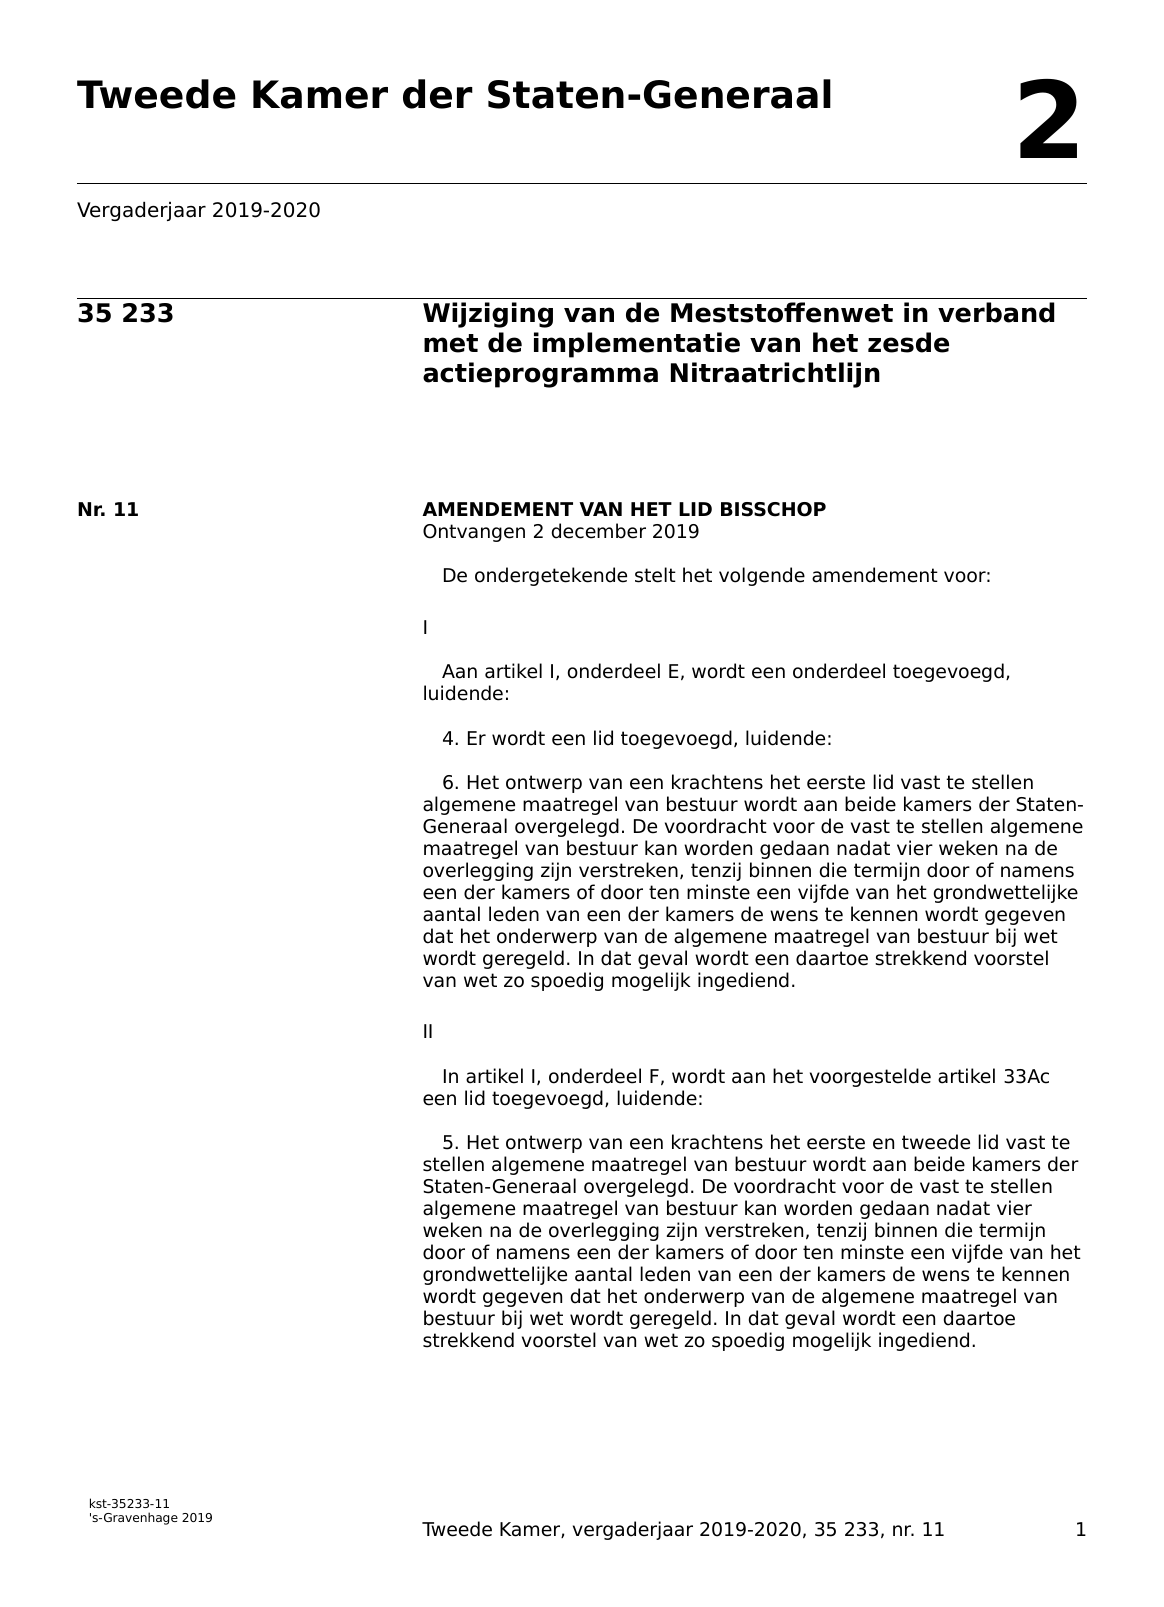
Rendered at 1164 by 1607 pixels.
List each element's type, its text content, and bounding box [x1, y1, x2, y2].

text 's-Gravenhage 2019 [88, 1511, 323, 1525]
subtitle I [422, 617, 1087, 639]
text Aan artikel I, onderdeel E, wordt een onderdeel toegevoegd, luidende: [422, 661, 1087, 705]
subtitle 35 233 Wijziging van de Meststoffenwet in verband met de implementatie van het zesde actieprogramma Nitraatrichtlijn [77, 299, 1087, 388]
text De ondergetekende stelt het volgende amendement voor: [422, 565, 1087, 587]
text 6. Het ontwerp van een krachtens het eerste lid vast te stellen algemene maatregel van bestuur wordt aan beide kamers der Staten-Generaal overgelegd. De voordracht voor de vast te stellen algemene maatregel van bestuur kan worden gedaan nadat vier weken na de overlegging zijn verstreken, tenzij binnen die termijn door of namens een der kamers of door ten minste een vijfde van het grondwettelijke aantal leden van een der kamers de wens te kennen wordt gegeven dat het onderwerp van de algemene maatregel van bestuur bij wet wordt geregeld. In dat geval wordt een daartoe strekkend voorstel van wet zo spoedig mogelijk ingediend. [422, 772, 1087, 991]
subtitle II [422, 1021, 1087, 1043]
subtitle Nr. 11 AMENDEMENT VAN HET LID BISSCHOP [77, 499, 1087, 521]
text 4. Er wordt een lid toegevoegd, luidende: [422, 727, 1087, 749]
text In artikel I, onderdeel F, wordt aan het voorgestelde artikel 33Ac een lid toegevoegd, luidende: [422, 1066, 1087, 1109]
text kst-35233-11 [88, 1497, 323, 1511]
table_header 2 [886, 59, 1087, 183]
table_header Tweede Kamer der Staten-Generaal [77, 59, 886, 183]
text 5. Het ontwerp van een krachtens het eerste en tweede lid vast te stellen algemene maatregel van bestuur wordt aan beide kamers der Staten-Generaal overgelegd. De voordracht voor de vast te stellen algemene maatregel van bestuur kan worden gedaan nadat vier weken na de overlegging zijn verstreken, tenzij binnen die termijn door of namens een der kamers of door ten minste een vijfde van het grondwettelijke aantal leden van een der kamers de wens te kennen wordt gegeven dat het onderwerp van de algemene maatregel van bestuur bij wet wordt geregeld. In dat geval wordt een daartoe strekkend voorstel van wet zo spoedig mogelijk ingediend. [422, 1132, 1087, 1352]
table_cell Vergaderjaar 2019-2020 [77, 184, 1087, 298]
text Ontvangen 2 december 2019 [422, 521, 1087, 543]
